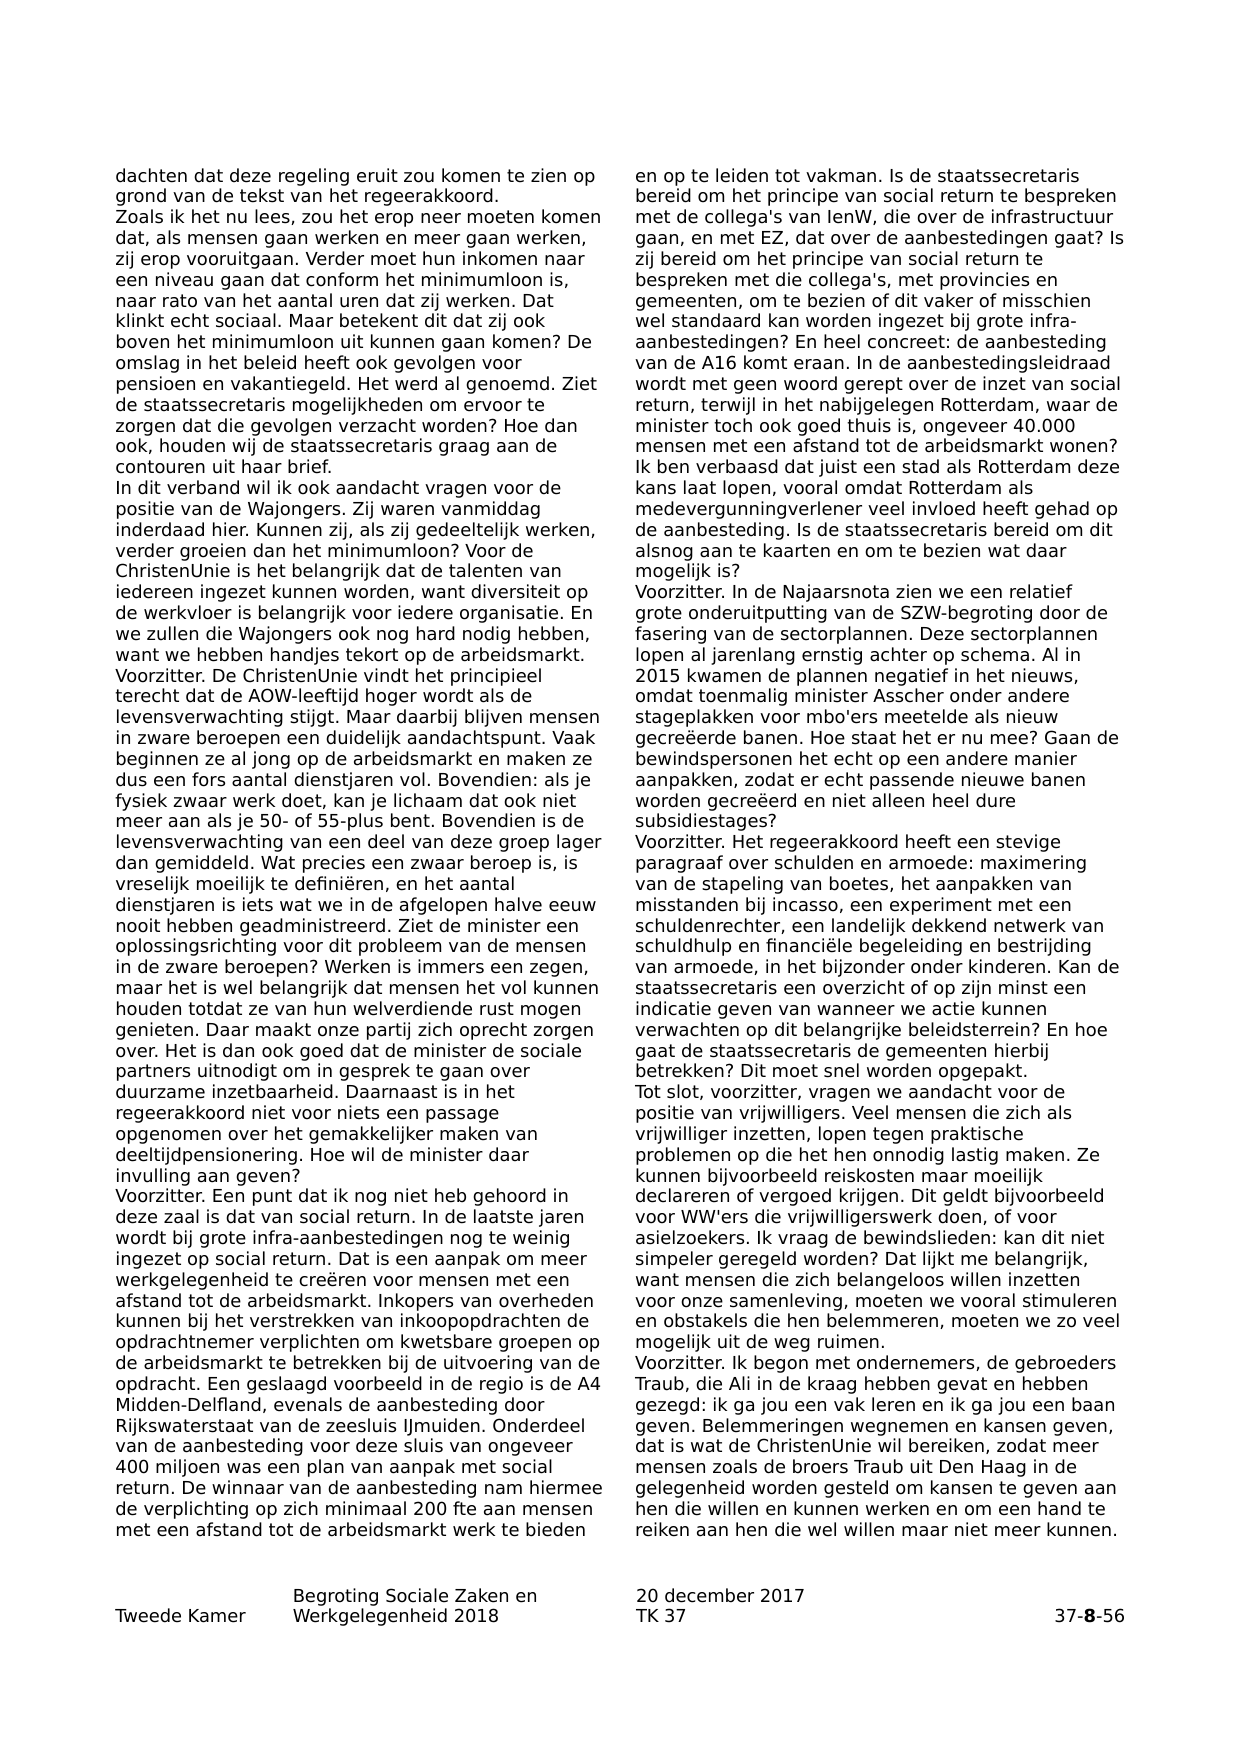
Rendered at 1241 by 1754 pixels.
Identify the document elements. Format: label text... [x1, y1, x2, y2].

text Voorzitter. Het regeerakkoord heeft een stevige paragraaf over schulden en armoede: maximering van de stapeling van boetes, het aanpakken van misstanden bij incasso, een experiment met een schuldenrechter, een landelijk dekkend netwerk van schuldhulp en financiële begeleiding en bestrijding van armoede, in het bijzonder onder kinderen. Kan de staatssecretaris een overzicht of op zijn minst een indicatie geven van wanneer we actie kunnen verwachten op dit belangrijke beleidsterrein? En hoe gaat de staatssecretaris de gemeenten hierbij betrekken? Dit moet snel worden opgepakt. [635, 832, 1125, 1082]
text Voorzitter. Een punt dat ik nog niet heb gehoord in deze zaal is dat van social return. In de laatste jaren wordt bij grote infra-aanbestedingen nog te weinig ingezet op social return. Dat is een aanpak om meer werkgelegenheid te creëren voor mensen met een afstand tot de arbeidsmarkt. Inkopers van overheden kunnen bij het verstrekken van inkoopopdrachten de opdrachtnemer verplichten om kwetsbare groepen op de arbeidsmarkt te betrekken bij de uitvoering van de opdracht. Een geslaagd voorbeeld in de regio is de A4 Midden-Delfland, evenals de aanbesteding door Rijkswaterstaat van de zeesluis IJmuiden. Onderdeel van de aanbesteding voor deze sluis van ongeveer 400 miljoen was een plan van aanpak met social return. De winnaar van de aanbesteding nam hiermee de verplichting op zich minimaal 200 fte aan mensen met een afstand tot de arbeidsmarkt werk te bieden [115, 1186, 605, 1540]
text dachten dat deze regeling eruit zou komen te zien op grond van de tekst van het regeerakkoord. [115, 165, 605, 207]
text Voorzitter. De ChristenUnie vindt het principieel terecht dat de AOW-leeftijd hoger wordt als de levensverwachting stijgt. Maar daarbij blijven mensen in zware beroepen een duidelijk aandachtspunt. Vaak beginnen ze al jong op de arbeidsmarkt en maken ze dus een fors aantal dienstjaren vol. Bovendien: als je fysiek zwaar werk doet, kan je lichaam dat ook niet meer aan als je 50- of 55-plus bent. Bovendien is de levensverwachting van een deel van deze groep lager dan gemiddeld. Wat precies een zwaar beroep is, is vreselijk moeilijk te definiëren, en het aantal dienstjaren is iets wat we in de afgelopen halve eeuw nooit hebben geadministreerd. Ziet de minister een oplossingsrichting voor dit probleem van de mensen in de zware beroepen? Werken is immers een zegen, maar het is wel belangrijk dat mensen het vol kunnen houden totdat ze van hun welverdiende rust mogen genieten. Daar maakt onze partij zich oprecht zorgen over. Het is dan ook goed dat de minister de sociale partners uitnodigt om in gesprek te gaan over duurzame inzetbaarheid. Daarnaast is in het regeerakkoord niet voor niets een passage opgenomen over het gemakkelijker maken van deeltijdpensionering. Hoe wil de minister daar invulling aan geven? [115, 665, 605, 1186]
text Tot slot, voorzitter, vragen we aandacht voor de positie van vrijwilligers. Veel mensen die zich als vrijwilliger inzetten, lopen tegen praktische problemen op die het hen onnodig lastig maken. Ze kunnen bijvoorbeeld reiskosten maar moeilijk declareren of vergoed krijgen. Dit geldt bijvoorbeeld voor WW'ers die vrijwilligerswerk doen, of voor asielzoekers. Ik vraag de bewindslieden: kan dit niet simpeler geregeld worden? Dat lijkt me belangrijk, want mensen die zich belangeloos willen inzetten voor onze samenleving, moeten we vooral stimuleren en obstakels die hen belemmeren, moeten we zo veel mogelijk uit de weg ruimen. [635, 1082, 1125, 1353]
text In dit verband wil ik ook aandacht vragen voor de positie van de Wajongers. Zij waren vanmiddag inderdaad hier. Kunnen zij, als zij gedeeltelijk werken, verder groeien dan het minimumloon? Voor de ChristenUnie is het belangrijk dat de talenten van iedereen ingezet kunnen worden, want diversiteit op de werkvloer is belangrijk voor iedere organisatie. En we zullen die Wajongers ook nog hard nodig hebben, want we hebben handjes tekort op de arbeidsmarkt. [115, 478, 605, 665]
text Voorzitter. Ik begon met ondernemers, de gebroeders Traub, die Ali in de kraag hebben gevat en hebben gezegd: ik ga jou een vak leren en ik ga jou een baan geven. Belemmeringen wegnemen en kansen geven, dat is wat de ChristenUnie wil bereiken, zodat meer mensen zoals de broers Traub uit Den Haag in de gelegenheid worden gesteld om kansen te geven aan hen die willen en kunnen werken en om een hand te reiken aan hen die wel willen maar niet meer kunnen. [635, 1353, 1125, 1540]
text Zoals ik het nu lees, zou het erop neer moeten komen dat, als mensen gaan werken en meer gaan werken, zij erop vooruitgaan. Verder moet hun inkomen naar een niveau gaan dat conform het minimumloon is, naar rato van het aantal uren dat zij werken. Dat klinkt echt sociaal. Maar betekent dit dat zij ook boven het minimumloon uit kunnen gaan komen? De omslag in het beleid heeft ook gevolgen voor pensioen en vakantiegeld. Het werd al genoemd. Ziet de staatssecretaris mogelijkheden om ervoor te zorgen dat die gevolgen verzacht worden? Hoe dan ook, houden wij de staatssecretaris graag aan de contouren uit haar brief. [115, 207, 605, 478]
text en op te leiden tot vakman. Is de staatssecretaris bereid om het principe van social return te bespreken met de collega's van IenW, die over de infrastructuur gaan, en met EZ, dat over de aanbestedingen gaat? Is zij bereid om het principe van social return te bespreken met die collega's, met provincies en gemeenten, om te bezien of dit vaker of misschien wel standaard kan worden ingezet bij grote infra-aanbestedingen? En heel concreet: de aanbesteding van de A16 komt eraan. In de aanbestedingsleidraad wordt met geen woord gerept over de inzet van social return, terwijl in het nabijgelegen Rotterdam, waar de minister toch ook goed thuis is, ongeveer 40.000 mensen met een afstand tot de arbeidsmarkt wonen? Ik ben verbaasd dat juist een stad als Rotterdam deze kans laat lopen, vooral omdat Rotterdam als medevergunningverlener veel invloed heeft gehad op de aanbesteding. Is de staatssecretaris bereid om dit alsnog aan te kaarten en om te bezien wat daar mogelijk is? [635, 165, 1125, 582]
text Voorzitter. In de Najaarsnota zien we een relatief grote onderuitputting van de SZW-begroting door de fasering van de sectorplannen. Deze sectorplannen lopen al jarenlang ernstig achter op schema. Al in 2015 kwamen de plannen negatief in het nieuws, omdat toenmalig minister Asscher onder andere stageplakken voor mbo'ers meetelde als nieuw gecreëerde banen. Hoe staat het er nu mee? Gaan de bewindspersonen het echt op een andere manier aanpakken, zodat er echt passende nieuwe banen worden gecreëerd en niet alleen heel dure subsidiestages? [635, 582, 1125, 832]
